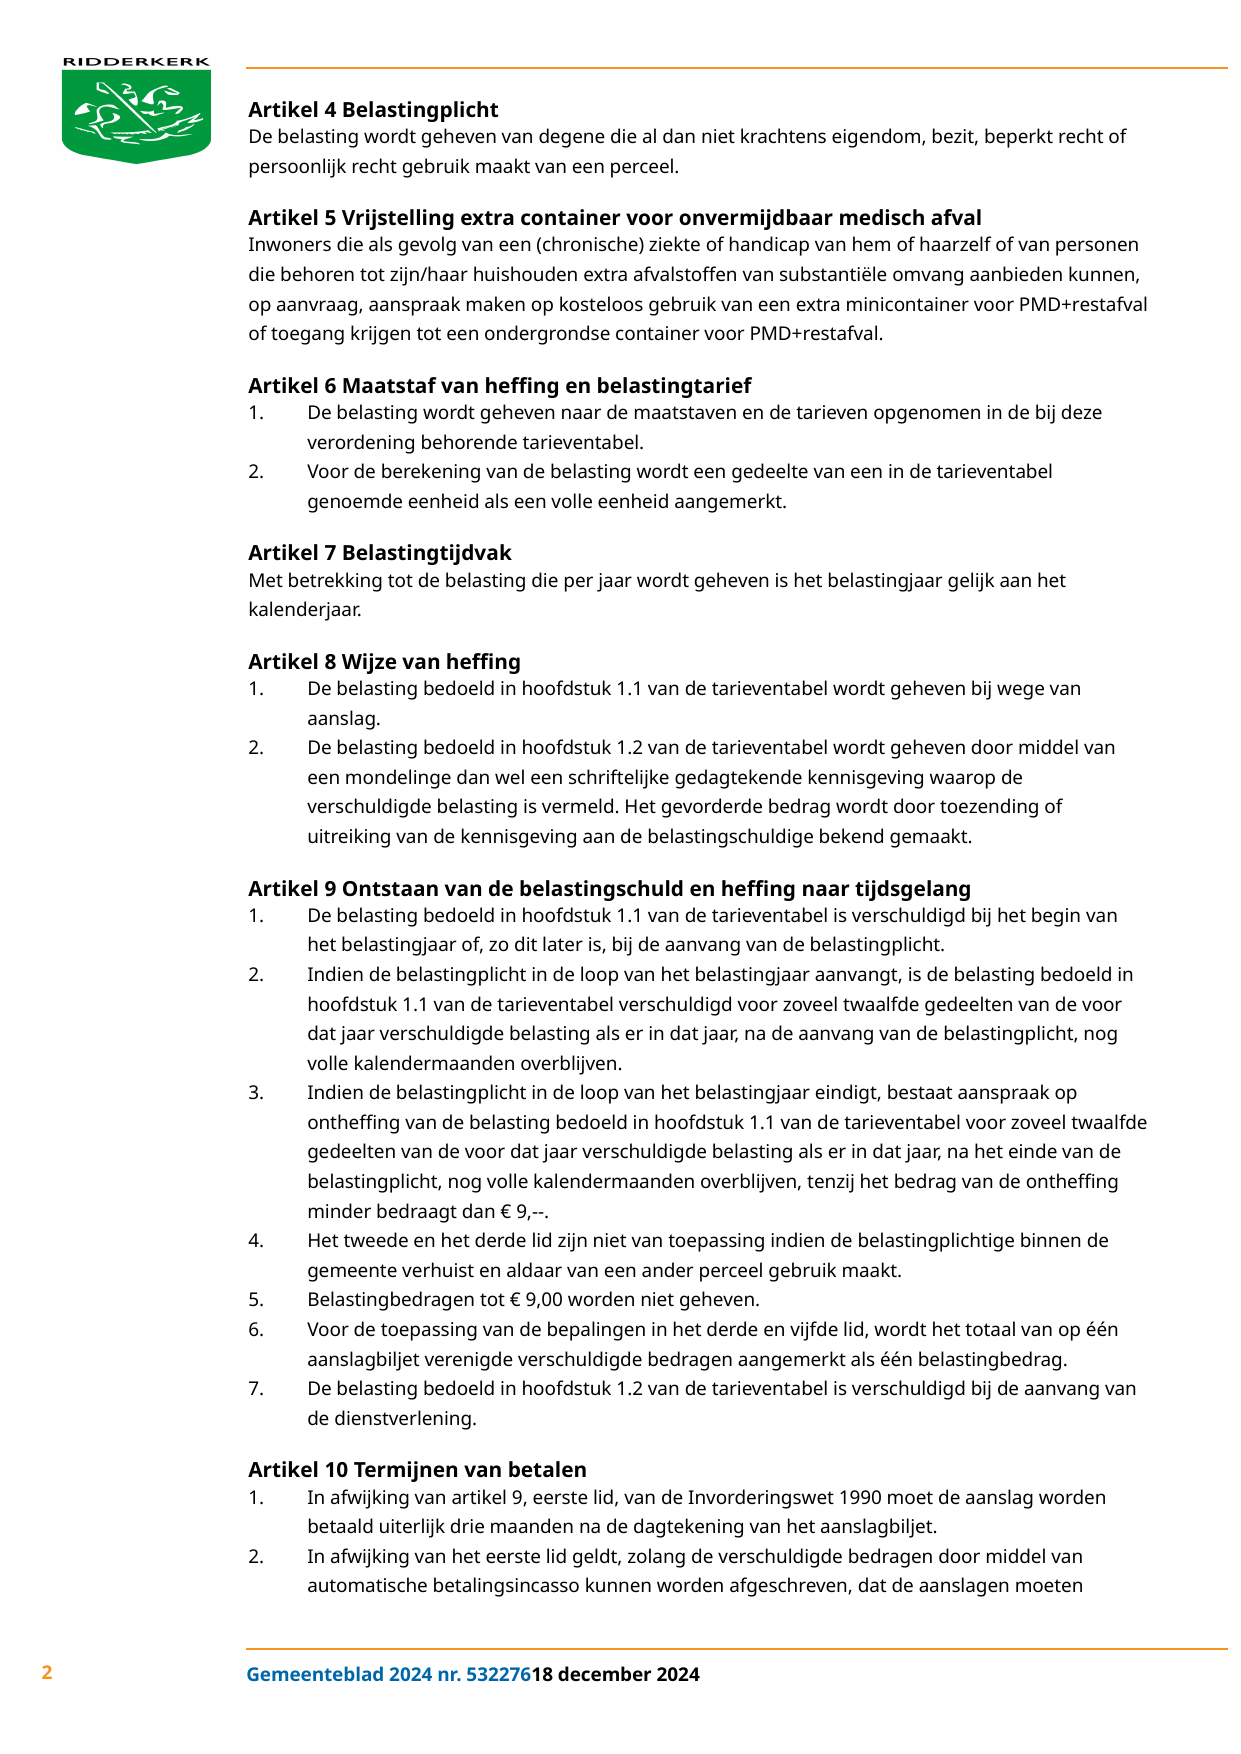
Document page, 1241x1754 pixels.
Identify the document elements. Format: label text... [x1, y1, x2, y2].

list In afwijking van artikel 9, eerste lid, van de Invorderingswet 1990 moet de aanslag worden betaald uiterlijk drie maanden na de dagtekening van het aanslagbiljet. [248, 1484, 1152, 1539]
list Indien de belastingplicht in de loop van het belastingjaar eindigt, bestaat aanspraak op ontheffing van de belasting bedoeld in hoofdstuk 1.1 van de tarieventabel voor zoveel twaalfde gedeelten van de voor dat jaar verschuldigde belasting als er in dat jaar, na het einde van de belastingplicht, nog volle kalendermaanden overblijven, tenzij het bedrag van de ontheffing minder bedraagt dan € 9,--. [248, 1079, 1152, 1224]
text De belasting wordt geheven van degene die al dan niet krachtens eigendom, bezit, beperkt recht of persoonlijk recht gebruik maakt van een perceel. [248, 123, 1152, 178]
list Indien de belastingplicht in de loop van het belastingjaar aanvangt, is de belasting bedoeld in hoofdstuk 1.1 van de tarieventabel verschuldigd voor zoveel twaalfde gedeelten van de voor dat jaar verschuldigde belasting als er in dat jaar, na de aanvang van de belastingplicht, nog volle kalendermaanden overblijven. [248, 961, 1152, 1076]
text Inwoners die als gevolg van een (chronische) ziekte of handicap van hem of haarzelf of van personen die behoren tot zijn/haar huishouden extra afvalstoffen van substantiële omvang aanbieden kunnen, op aanvraag, aanspraak maken op kosteloos gebruik van een extra minicontainer voor PMD+restafval of toegang krijgen tot een ondergrondse container voor PMD+restafval. [248, 232, 1152, 346]
list Het tweede en het derde lid zijn niet van toepassing indien de belastingplichtige binnen de gemeente verhuist en aldaar van een ander perceel gebruik maakt. [248, 1227, 1152, 1283]
list De belasting wordt geheven naar de maatstaven en de tarieven opgenomen in de bij deze verordening behorende tarieventabel. [248, 399, 1152, 454]
list De belasting bedoeld in hoofdstuk 1.1 van de tarieventabel is verschuldigd bij het begin van het belastingjaar of, zo dit later is, bij de aanvang van de belastingplicht. [248, 902, 1152, 957]
list De belasting bedoeld in hoofdstuk 1.2 van de tarieventabel is verschuldigd bij de aanvang van de dienstverlening. [248, 1375, 1152, 1431]
list Belastingbedragen tot € 9,00 worden niet geheven. [248, 1287, 1152, 1312]
list De belasting bedoeld in hoofdstuk 1.2 van de tarieventabel wordt geheven door middel van een mondelinge dan wel een schriftelijke gedagtekende kennisgeving waarop de verschuldigde belasting is vermeld. Het gevorderde bedrag wordt door toezending of uitreiking van de kennisgeving aan de belastingschuldige bekend gemaakt. [248, 734, 1152, 849]
picture [41, 47, 231, 172]
list Voor de toepassing van de bepalingen in het derde en vijfde lid, wordt het totaal van op één aanslagbiljet verenigde verschuldigde bedragen aangemerkt als één belastingbedrag. [248, 1316, 1152, 1372]
text Artikel 4 Belastingplicht [248, 95, 1152, 123]
list In afwijking van het eerste lid geldt, zolang de verschuldigde bedragen door middel van automatische betalingsincasso kunnen worden afgeschreven, dat de aanslagen moeten [248, 1543, 1152, 1598]
text Artikel 9 Ontstaan van de belastingschuld en heffing naar tijdsgelang [248, 874, 1152, 902]
text Artikel 5 Vrijstelling extra container voor onvermijdbaar medisch afval [248, 203, 1152, 232]
text Met betrekking tot de belasting die per jaar wordt geheven is het belastingjaar gelijk aan het kalenderjaar. [248, 567, 1152, 622]
text Artikel 7 Belastingtijdvak [248, 538, 1152, 567]
list Voor de berekening van de belasting wordt een gedeelte van een in de tarieventabel genoemde eenheid als een volle eenheid aangemerkt. [248, 458, 1152, 514]
text Artikel 6 Maatstaf van heffing en belastingtarief [248, 371, 1152, 399]
list De belasting bedoeld in hoofdstuk 1.1 van de tarieventabel wordt geheven bij wege van aanslag. [248, 675, 1152, 731]
text Artikel 8 Wijze van heffing [248, 647, 1152, 675]
text Artikel 10 Termijnen van betalen [248, 1455, 1152, 1484]
